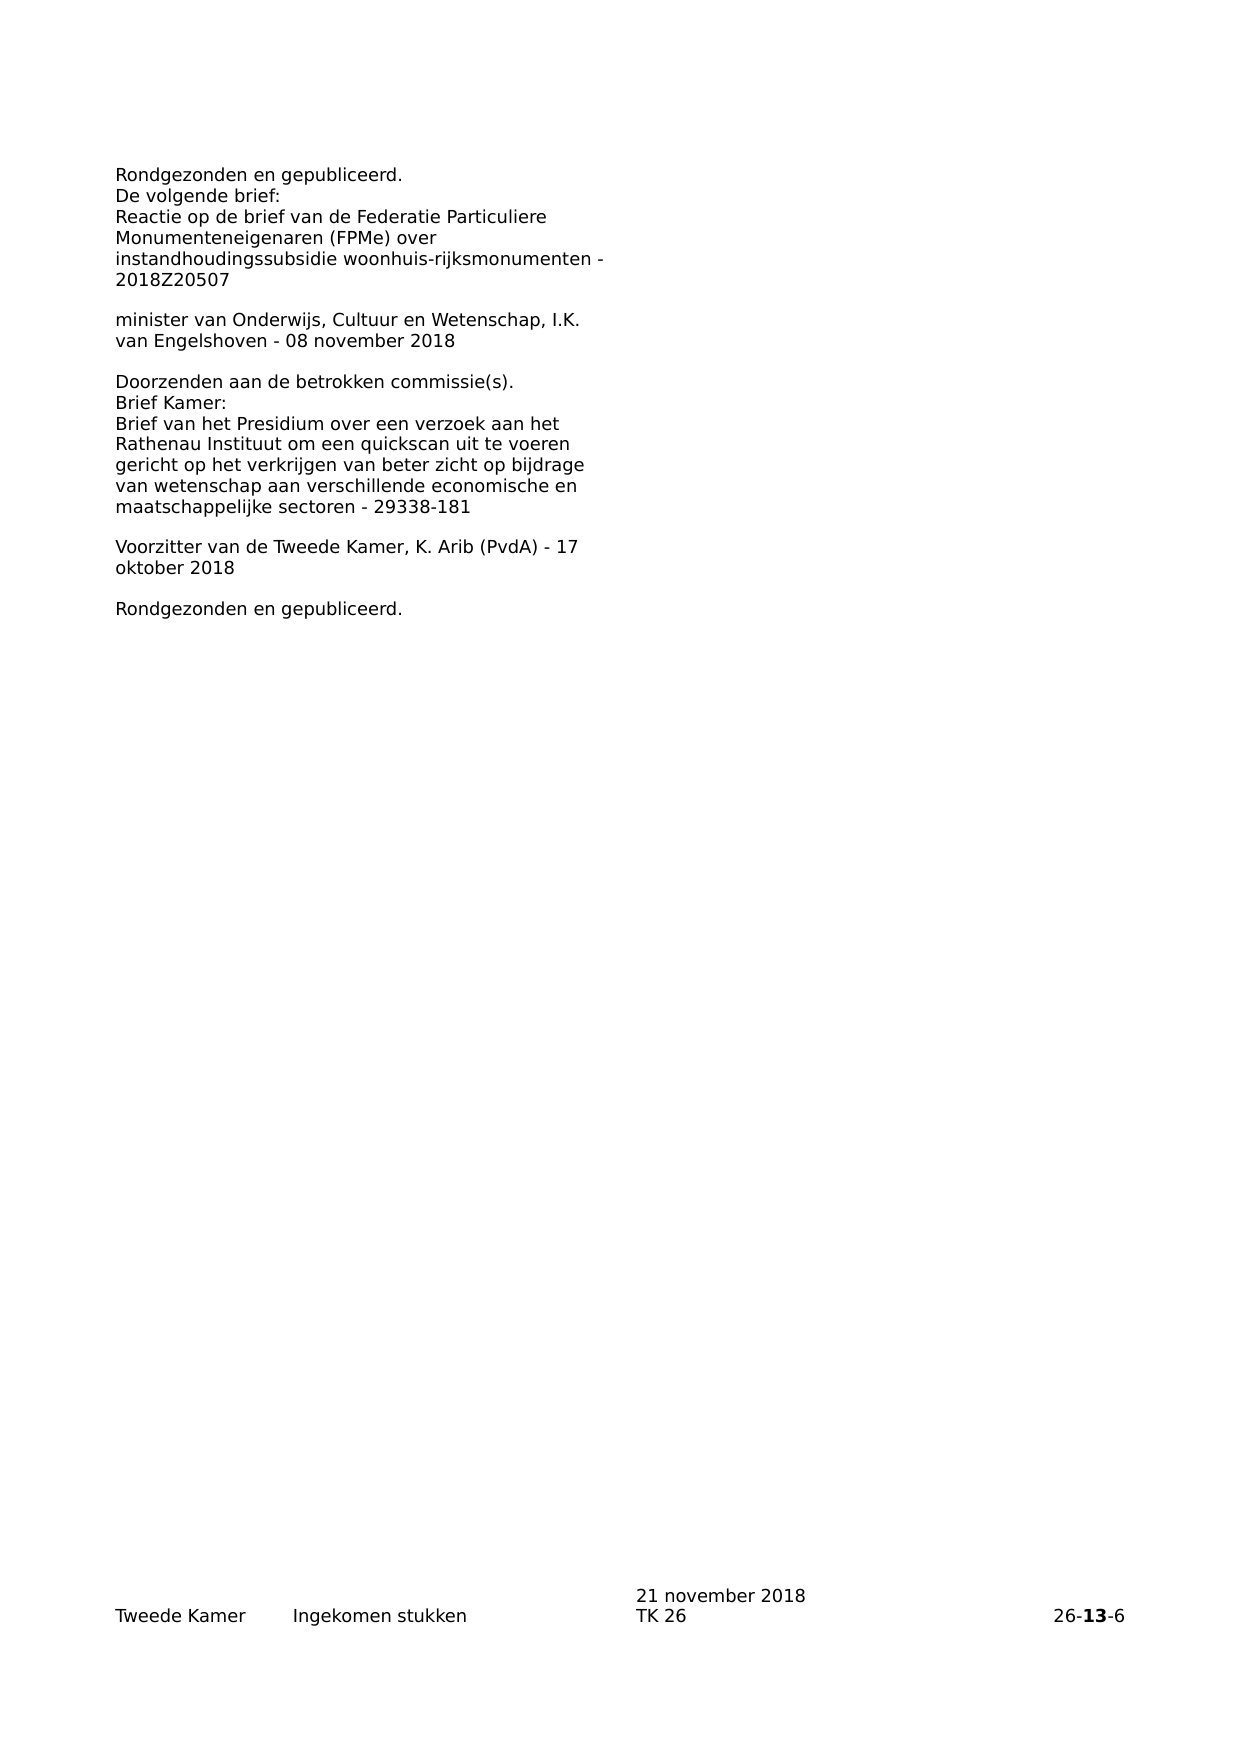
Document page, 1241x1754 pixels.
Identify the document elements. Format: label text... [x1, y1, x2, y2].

text Rondgezonden en gepubliceerd. [115, 599, 605, 619]
text Rondgezonden en gepubliceerd. [115, 165, 605, 186]
text De volgende brief: [115, 186, 605, 207]
text Doorzenden aan de betrokken commissie(s). [115, 372, 605, 392]
text minister van Onderwijs, Cultuur en Wetenschap, I.K. van Engelshoven - 08 november 2018 [115, 310, 605, 352]
text Brief Kamer: [115, 392, 605, 413]
text Voorzitter van de Tweede Kamer, K. Arib (PvdA) - 17 oktober 2018 [115, 537, 605, 579]
text Reactie op de brief van de Federatie Particuliere Monumenteneigenaren (FPMe) over instandhoudingssubsidie woonhuis-rijksmonumenten - 2018Z20507 [115, 207, 605, 290]
text Brief van het Presidium over een verzoek aan het Rathenau Instituut om een quickscan uit te voeren gericht op het verkrijgen van beter zicht op bijdrage van wetenschap aan verschillende economische en maatschappelijke sectoren - 29338-181 [115, 413, 605, 517]
